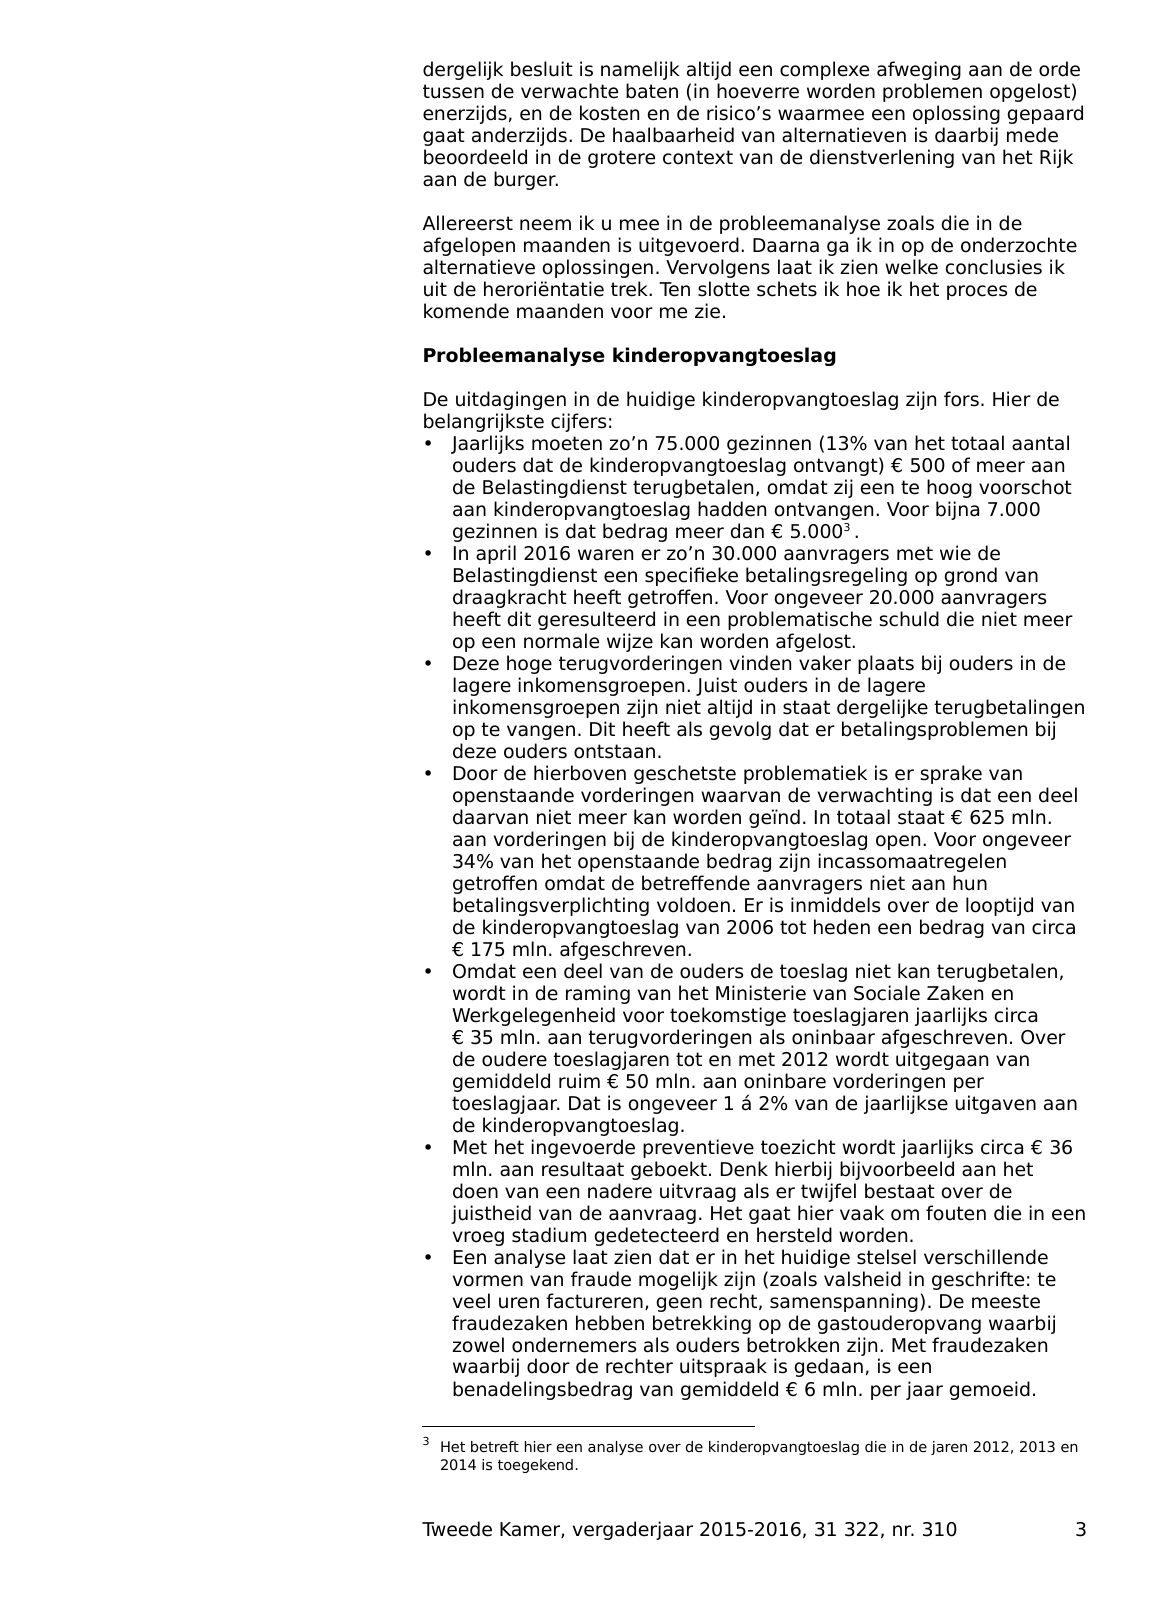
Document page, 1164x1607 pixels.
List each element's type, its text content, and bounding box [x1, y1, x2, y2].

text Het betreft hier een analyse over de kinderopvangtoeslag die in de jaren 2012, 2013 en 2014 is toegekend. [422, 1435, 1087, 1474]
text • In april 2016 waren er zo’n 30.000 aanvragers met wie de Belastingdienst een specifieke betalingsregeling op grond van draagkracht heeft getroffen. Voor ongeveer 20.000 aanvragers heeft dit geresulteerd in een problematische schuld die niet meer op een normale wijze kan worden afgelost. [422, 543, 1087, 653]
text • Deze hoge terugvorderingen vinden vaker plaats bij ouders in de lagere inkomensgroepen. Juist ouders in de lagere inkomensgroepen zijn niet altijd in staat dergelijke terugbetalingen op te vangen. Dit heeft als gevolg dat er betalingsproblemen bij deze ouders ontstaan. [422, 653, 1087, 763]
text • Omdat een deel van de ouders de toeslag niet kan terugbetalen, wordt in de raming van het Ministerie van Sociale Zaken en Werkgelegenheid voor toekomstige toeslagjaren jaarlijks circa € 35 mln. aan terugvorderingen als oninbaar afgeschreven. Over de oudere toeslagjaren tot en met 2012 wordt uitgegaan van gemiddeld ruim € 50 mln. aan oninbare vorderingen per toeslagjaar. Dat is ongeveer 1 á 2% van de jaarlijkse uitgaven aan de kinderopvangtoeslag. [422, 961, 1087, 1137]
text • Met het ingevoerde preventieve toezicht wordt jaarlijks circa € 36 mln. aan resultaat geboekt. Denk hierbij bijvoorbeeld aan het doen van een nadere uitvraag als er twijfel bestaat over de juistheid van de aanvraag. Het gaat hier vaak om fouten die in een vroeg stadium gedetecteerd en hersteld worden. [422, 1137, 1087, 1247]
subtitle Probleemanalyse kinderopvangtoeslag [422, 345, 1087, 367]
text • Door de hierboven geschetste problematiek is er sprake van openstaande vorderingen waarvan de verwachting is dat een deel daarvan niet meer kan worden geïnd. In totaal staat € 625 mln. aan vorderingen bij de kinderopvangtoeslag open. Voor ongeveer 34% van het openstaande bedrag zijn incassomaatregelen getroffen omdat de betreffende aanvragers niet aan hun betalingsverplichting voldoen. Er is inmiddels over de looptijd van de kinderopvangtoeslag van 2006 tot heden een bedrag van circa € 175 mln. afgeschreven. [422, 763, 1087, 961]
text • Jaarlijks moeten zo’n 75.000 gezinnen (13% van het totaal aantal ouders dat de kinderopvangtoeslag ontvangt) € 500 of meer aan de Belastingdienst terugbetalen, omdat zij een te hoog voorschot aan kinderopvangtoeslag hadden ontvangen. Voor bijna 7.000 gezinnen is dat bedrag meer dan € 5.000. [422, 433, 1087, 543]
text Allereerst neem ik u mee in de probleemanalyse zoals die in de afgelopen maanden is uitgevoerd. Daarna ga ik in op de onderzochte alternatieve oplossingen. Vervolgens laat ik zien welke conclusies ik uit de heroriëntatie trek. Ten slotte schets ik hoe ik het proces de komende maanden voor me zie. [422, 213, 1087, 323]
text • Een analyse laat zien dat er in het huidige stelsel verschillende vormen van fraude mogelijk zijn (zoals valsheid in geschrifte: te veel uren factureren, geen recht, samenspanning). De meeste fraudezaken hebben betrekking op de gastouderopvang waarbij zowel ondernemers als ouders betrokken zijn. Met fraudezaken waarbij door de rechter uitspraak is gedaan, is een benadelingsbedrag van gemiddeld € 6 mln. per jaar gemoeid. [422, 1247, 1087, 1400]
text De uitdagingen in de huidige kinderopvangtoeslag zijn fors. Hier de belangrijkste cijfers: [422, 389, 1087, 433]
text dergelijk besluit is namelijk altijd een complexe afweging aan de orde tussen de verwachte baten (in hoeverre worden problemen opgelost) enerzijds, en de kosten en de risico’s waarmee een oplossing gepaard gaat anderzijds. De haalbaarheid van alternatieven is daarbij mede beoordeeld in de grotere context van de dienstverlening van het Rijk aan de burger. [422, 59, 1087, 191]
